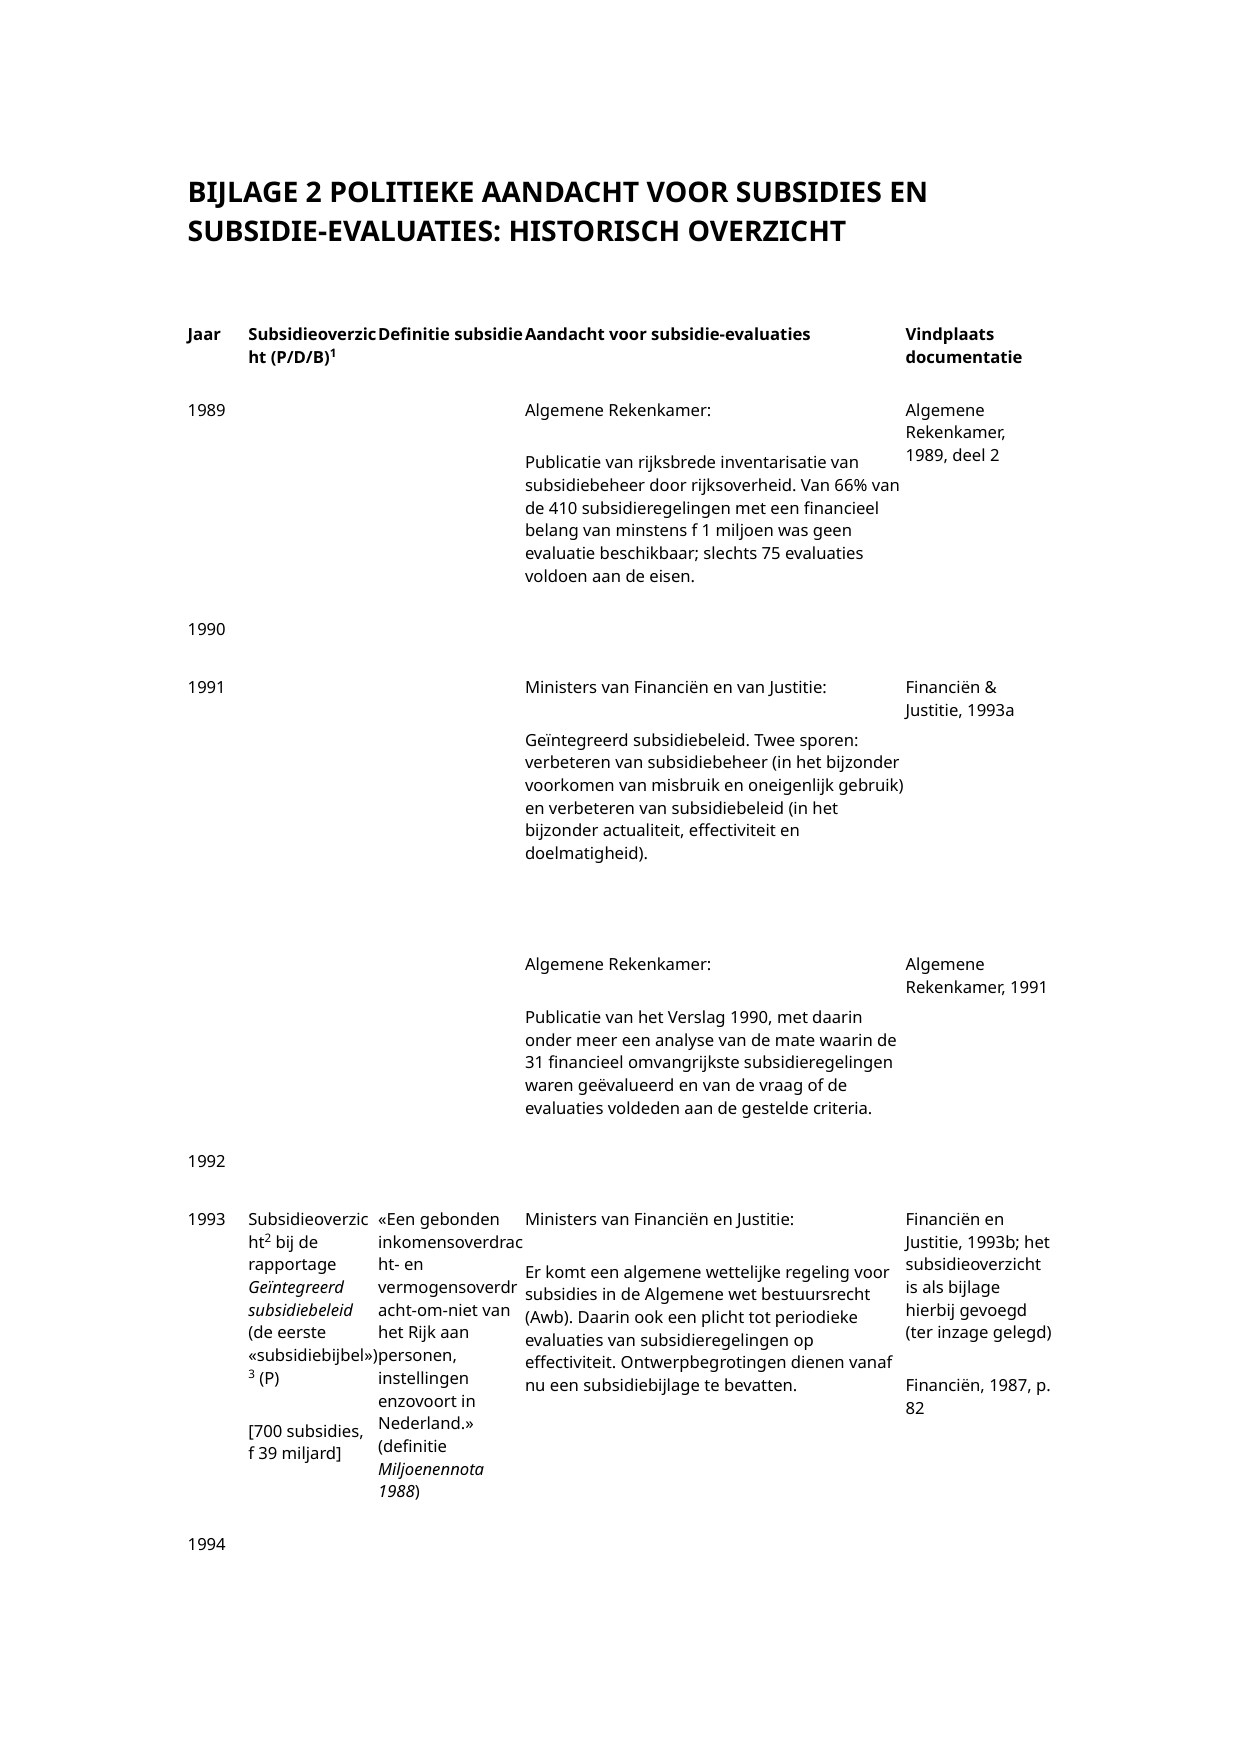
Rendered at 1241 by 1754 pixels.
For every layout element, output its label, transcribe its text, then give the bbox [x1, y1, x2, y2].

table_cell «Een gebonden inkomensoverdracht- en vermogensoverdracht-om-niet van het Rijk aan personen, instellingen enzovoort in Nederland.» (definitie Miljoenennota 1988) [378, 1208, 525, 1533]
table_cell [248, 676, 378, 1149]
table_cell [905, 895, 1053, 953]
table_cell [525, 617, 905, 676]
table_cell Algemene Rekenkamer: Publicatie van het Verslag 1990, met daarin onder meer een analyse van de mate waarin de 31 financieel omvangrijkste subsidieregelingen waren geëvalueerd en van de vraag of de evaluaties voldeden aan de gestelde criteria. [525, 953, 905, 1149]
table_header Aandacht voor subsidie-evaluaties [525, 323, 905, 398]
table_cell 1989 [188, 398, 248, 617]
table_header Vindplaats documentatie [905, 323, 1053, 398]
table_cell [378, 398, 525, 617]
table_cell 1990 [188, 617, 248, 676]
table_cell Financiën & Justitie, 1993a [905, 676, 1053, 894]
table_cell [248, 617, 378, 676]
table_cell Algemene Rekenkamer, 1989, deel 2 [905, 398, 1053, 617]
table_cell Algemene Rekenkamer: Publicatie van rijksbrede inventarisatie van subsidiebeheer door rijksoverheid. Van 66% van de 410 subsidieregelingen met een financieel belang van minstens f 1 miljoen was geen evaluatie beschikbaar; slechts 75 evaluaties voldoen aan de eisen. [525, 398, 905, 617]
table_cell [248, 398, 378, 617]
table_cell [378, 676, 525, 1149]
table_header Jaar [188, 323, 248, 398]
table_cell 1993 [188, 1208, 248, 1533]
table_cell [378, 1149, 525, 1208]
table_cell Ministers van Financiën en van Justitie: Geïntegreerd subsidiebeleid. Twee sporen: verbeteren van subsidiebeheer (in het bijzonder voorkomen van misbruik en oneigenlijk gebruik) en verbeteren van subsidiebeleid (in het bijzonder actualiteit, effectiviteit en doelmatigheid). [525, 676, 905, 894]
table_cell [378, 617, 525, 676]
table_cell 1992 [188, 1149, 248, 1208]
table_cell Algemene Rekenkamer, 1991 [905, 953, 1053, 1149]
table_cell Ministers van Financiën en Justitie: Er komt een algemene wettelijke regeling voor subsidies in de Algemene wet bestuursrecht (Awb). Daarin ook een plicht tot periodieke evaluaties van subsidieregelingen op effectiviteit. Ontwerpbegrotingen dienen vanaf nu een subsidiebijlage te bevatten. [525, 1208, 905, 1533]
table_cell 1994 [188, 1533, 248, 1591]
table_cell [905, 1149, 1053, 1208]
table_cell [525, 1149, 905, 1208]
table_cell 1991 [188, 676, 248, 1149]
subtitle BIJLAGE 2 POLITIEKE AANDACHT VOOR SUBSIDIES EN SUBSIDIE-EVALUATIES: HISTORISCH OVERZICHT [187, 172, 1053, 250]
table_cell Financiën en Justitie, 1993b; het subsidieoverzicht is als bijlage hierbij gevoegd (ter inzage gelegd) Financiën, 1987, p. 82 [905, 1208, 1053, 1533]
table_header Definitie subsidie [378, 323, 525, 398]
table_cell [525, 1533, 905, 1591]
table_cell [248, 1149, 378, 1208]
table_cell [525, 895, 905, 953]
table_header Subsidieoverzicht (P/D/B)1 [248, 323, 378, 398]
table_cell [378, 1533, 525, 1591]
table_cell [905, 1533, 1053, 1591]
table_cell Subsidieoverzicht2 bij de rapportage Geïntegreerd subsidiebeleid (de eerste «subsidiebijbel»)3 (P) [700 subsidies, f 39 miljard] [248, 1208, 378, 1533]
table_cell [905, 617, 1053, 676]
table_cell [248, 1533, 378, 1591]
